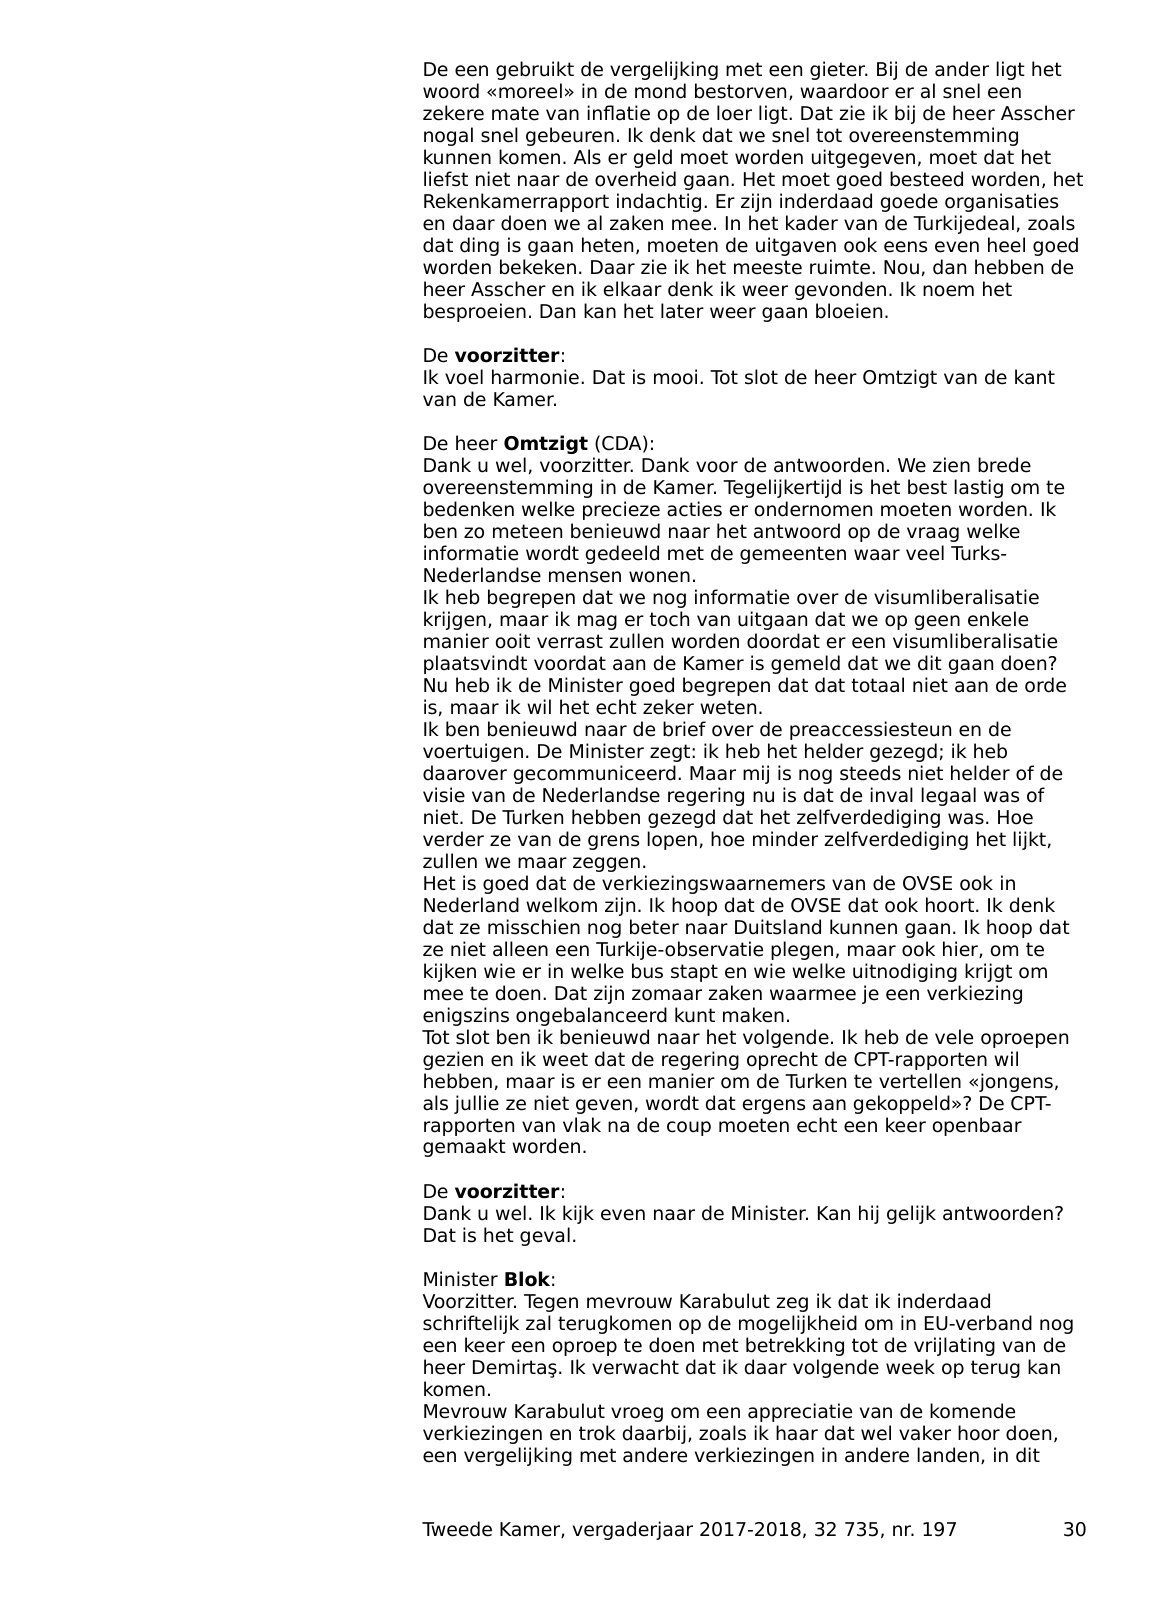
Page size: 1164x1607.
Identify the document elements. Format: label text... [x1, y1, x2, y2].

text Ik ben benieuwd naar de brief over de preaccessiesteun en de voertuigen. De Minister zegt: ik heb het helder gezegd; ik heb daarover gecommuniceerd. Maar mij is nog steeds niet helder of de visie van de Nederlandse regering nu is dat de inval legaal was of niet. De Turken hebben gezegd dat het zelfverdediging was. Hoe verder ze van de grens lopen, hoe minder zelfverdediging het lijkt, zullen we maar zeggen. [422, 719, 1087, 873]
text Tot slot ben ik benieuwd naar het volgende. Ik heb de vele oproepen gezien en ik weet dat de regering oprecht de CPT-rapporten wil hebben, maar is er een manier om de Turken te vertellen «jongens, als jullie ze niet geven, wordt dat ergens aan gekoppeld»? De CPT-rapporten van vlak na de coup moeten echt een keer openbaar gemaakt worden. [422, 1027, 1087, 1158]
text Dank u wel. Ik kijk even naar de Minister. Kan hij gelijk antwoorden? Dat is het geval. [422, 1203, 1087, 1247]
text Het is goed dat de verkiezingswaarnemers van de OVSE ook in Nederland welkom zijn. Ik hoop dat de OVSE dat ook hoort. Ik denk dat ze misschien nog beter naar Duitsland kunnen gaan. Ik hoop dat ze niet alleen een Turkije-observatie plegen, maar ook hier, om te kijken wie er in welke bus stapt en wie welke uitnodiging krijgt om mee te doen. Dat zijn zomaar zaken waarmee je een verkiezing enigszins ongebalanceerd kunt maken. [422, 873, 1087, 1027]
text Mevrouw Karabulut vroeg om een appreciatie van de komende verkiezingen en trok daarbij, zoals ik haar dat wel vaker hoor doen, een vergelijking met andere verkiezingen in andere landen, in dit [422, 1401, 1087, 1467]
text Voorzitter. Tegen mevrouw Karabulut zeg ik dat ik inderdaad schriftelijk zal terugkomen op de mogelijkheid om in EU-verband nog een keer een oproep te doen met betrekking tot de vrijlating van de heer Demirtaş. Ik verwacht dat ik daar volgende week op terug kan komen. [422, 1291, 1087, 1401]
text Dank u wel, voorzitter. Dank voor de antwoorden. We zien brede overeenstemming in de Kamer. Tegelijkertijd is het best lastig om te bedenken welke precieze acties er ondernomen moeten worden. Ik ben zo meteen benieuwd naar het antwoord op de vraag welke informatie wordt gedeeld met de gemeenten waar veel Turks-Nederlandse mensen wonen. [422, 455, 1087, 587]
text De een gebruikt de vergelijking met een gieter. Bij de ander ligt het woord «moreel» in de mond bestorven, waardoor er al snel een zekere mate van inflatie op de loer ligt. Dat zie ik bij de heer Asscher nogal snel gebeuren. Ik denk dat we snel tot overeenstemming kunnen komen. Als er geld moet worden uitgegeven, moet dat het liefst niet naar de overheid gaan. Het moet goed besteed worden, het Rekenkamerrapport indachtig. Er zijn inderdaad goede organisaties en daar doen we al zaken mee. In het kader van de Turkijedeal, zoals dat ding is gaan heten, moeten de uitgaven ook eens even heel goed worden bekeken. Daar zie ik het meeste ruimte. Nou, dan hebben de heer Asscher en ik elkaar denk ik weer gevonden. Ik noem het besproeien. Dan kan het later weer gaan bloeien. [422, 59, 1087, 323]
text De voorzitter: [422, 345, 1087, 367]
text De heer Omtzigt (CDA): [422, 433, 1087, 455]
text De voorzitter: [422, 1181, 1087, 1203]
text Minister Blok: [422, 1269, 1087, 1291]
text Ik heb begrepen dat we nog informatie over de visumliberalisatie krijgen, maar ik mag er toch van uitgaan dat we op geen enkele manier ooit verrast zullen worden doordat er een visumliberalisatie plaatsvindt voordat aan de Kamer is gemeld dat we dit gaan doen? Nu heb ik de Minister goed begrepen dat dat totaal niet aan de orde is, maar ik wil het echt zeker weten. [422, 587, 1087, 719]
text Ik voel harmonie. Dat is mooi. Tot slot de heer Omtzigt van de kant van de Kamer. [422, 367, 1087, 411]
